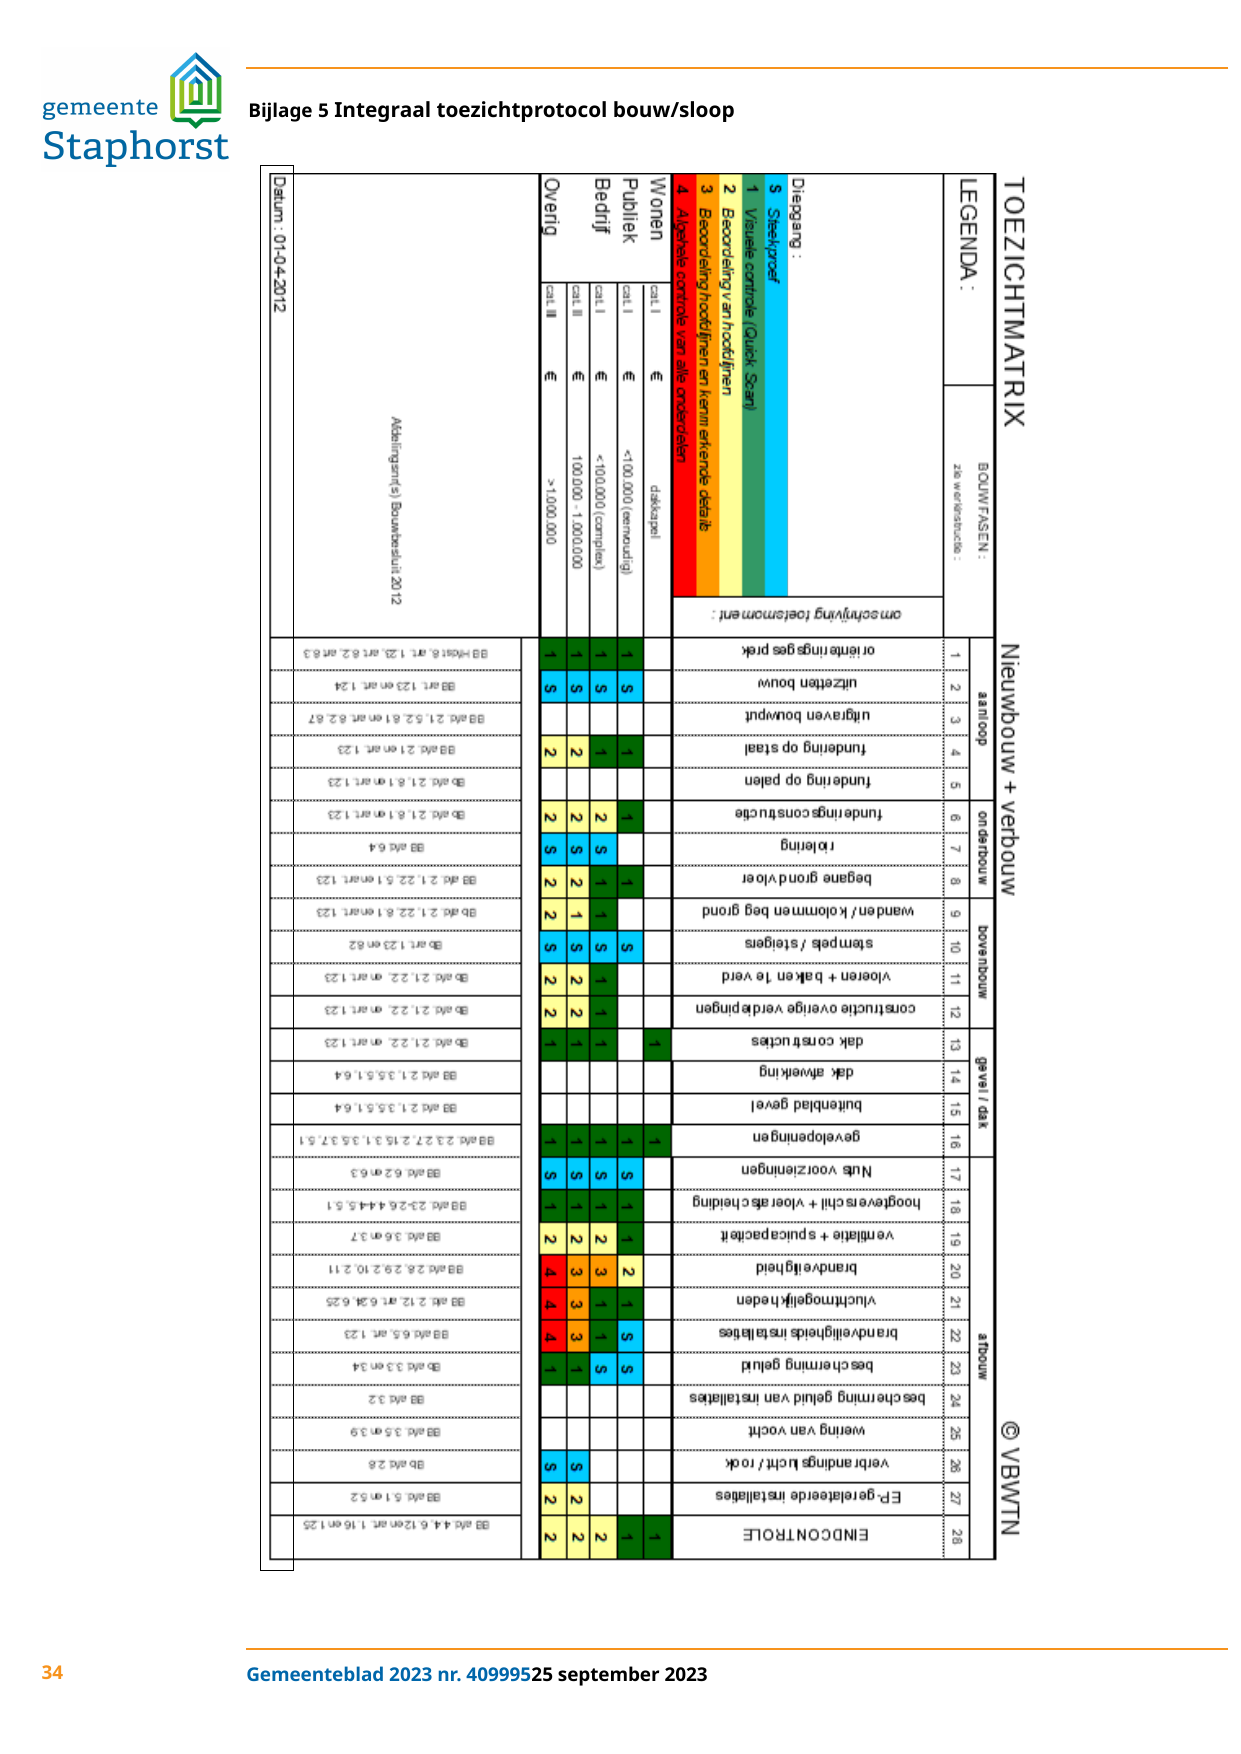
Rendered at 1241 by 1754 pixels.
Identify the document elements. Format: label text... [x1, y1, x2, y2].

text Bijlage 5 Integraal toezichtprotocol bouw/sloop [248, 95, 1152, 123]
picture [41, 47, 231, 172]
picture [268, 173, 1031, 1562]
